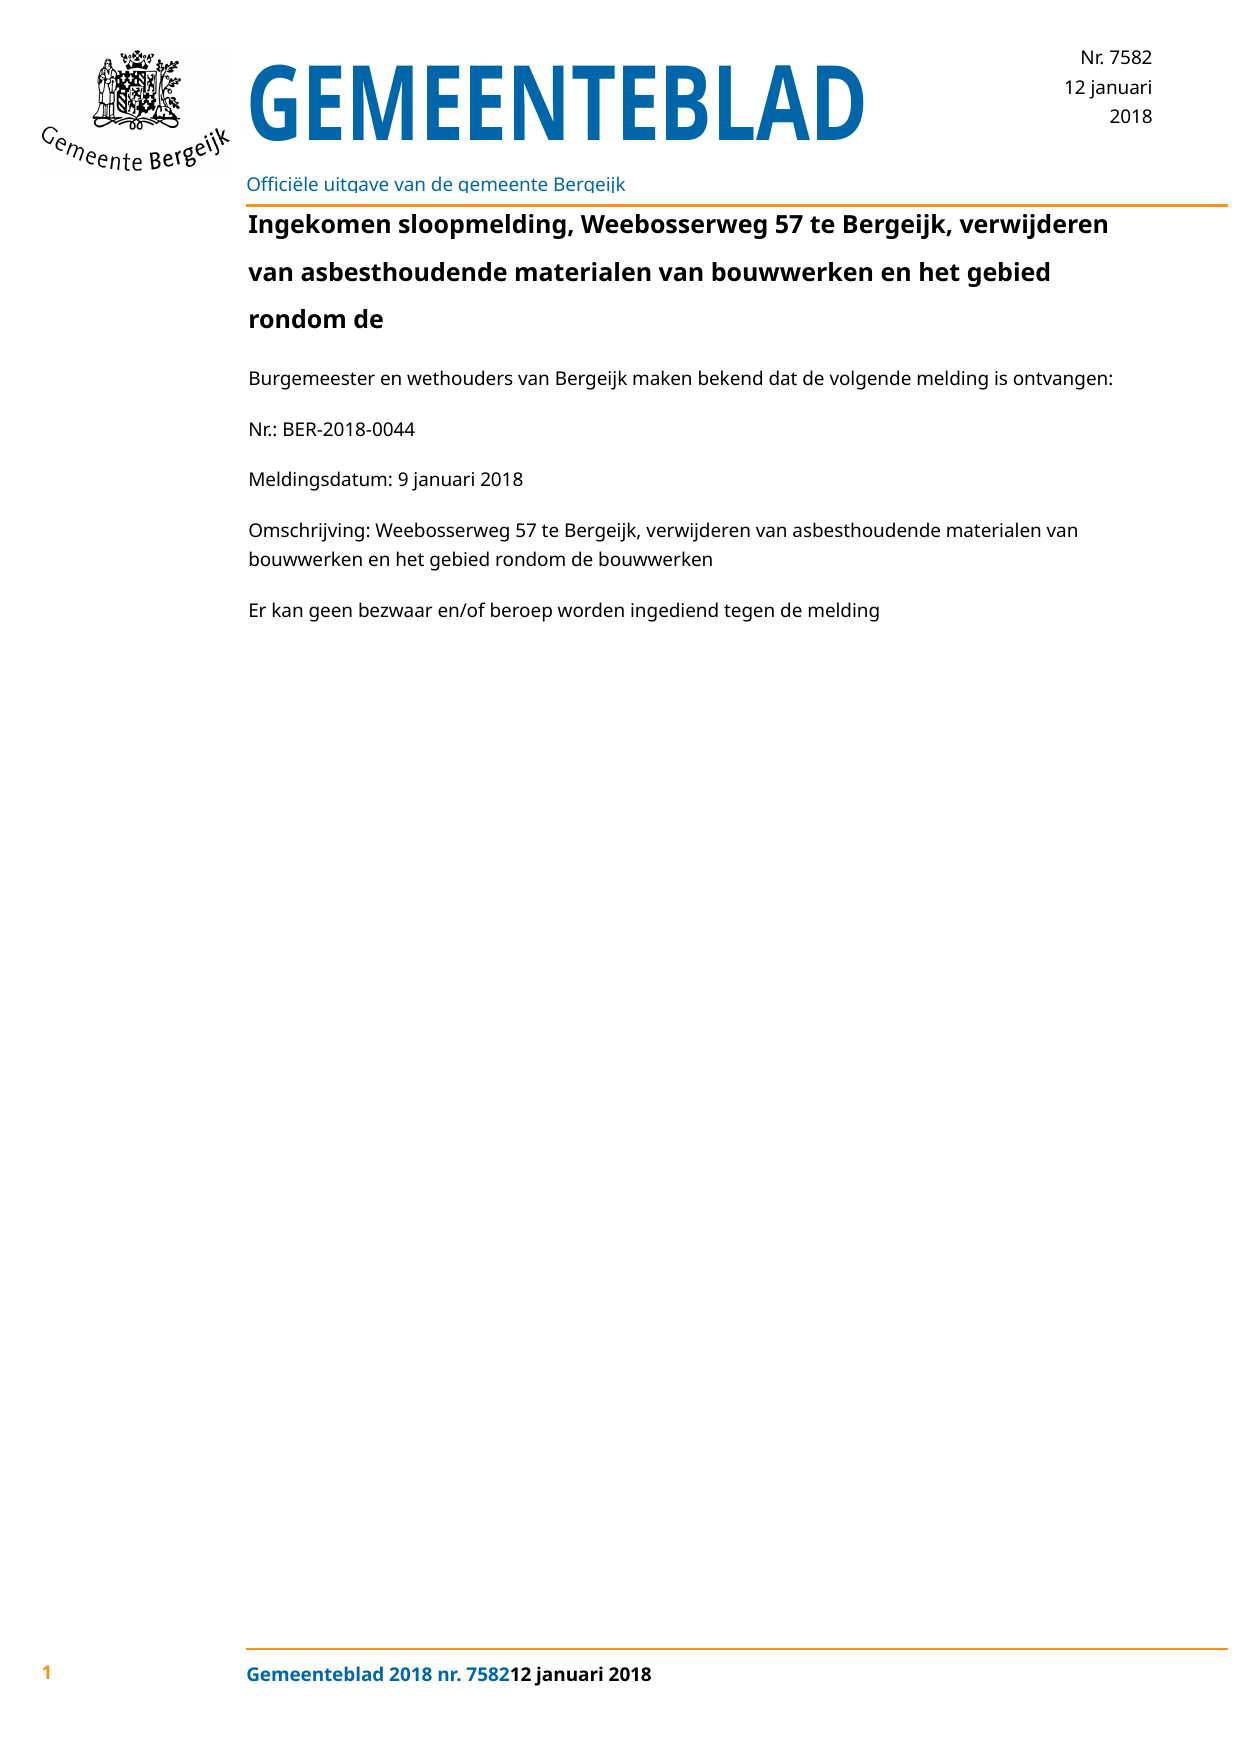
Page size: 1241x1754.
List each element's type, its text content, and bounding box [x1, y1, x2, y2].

picture [41, 47, 231, 172]
text Omschrijving: Weebosserweg 57 te Bergeijk, verwijderen van asbesthoudende materialen van bouwwerken en het gebied rondom de bouwwerken [248, 517, 1152, 572]
text Nr.: BER-2018-0044 [248, 416, 1152, 442]
text Er kan geen bezwaar en/of beroep worden ingediend tegen de melding [248, 597, 1152, 622]
text Ingekomen sloopmelding, Weebosserweg 57 te Bergeijk, verwijderen van asbesthoudende materialen van bouwwerken en het gebied rondom de [248, 207, 1152, 336]
text Burgemeester en wethouders van Bergeijk maken bekend dat de volgende melding is ontvangen: [248, 366, 1152, 391]
text Meldingsdatum: 9 januari 2018 [248, 466, 1152, 492]
